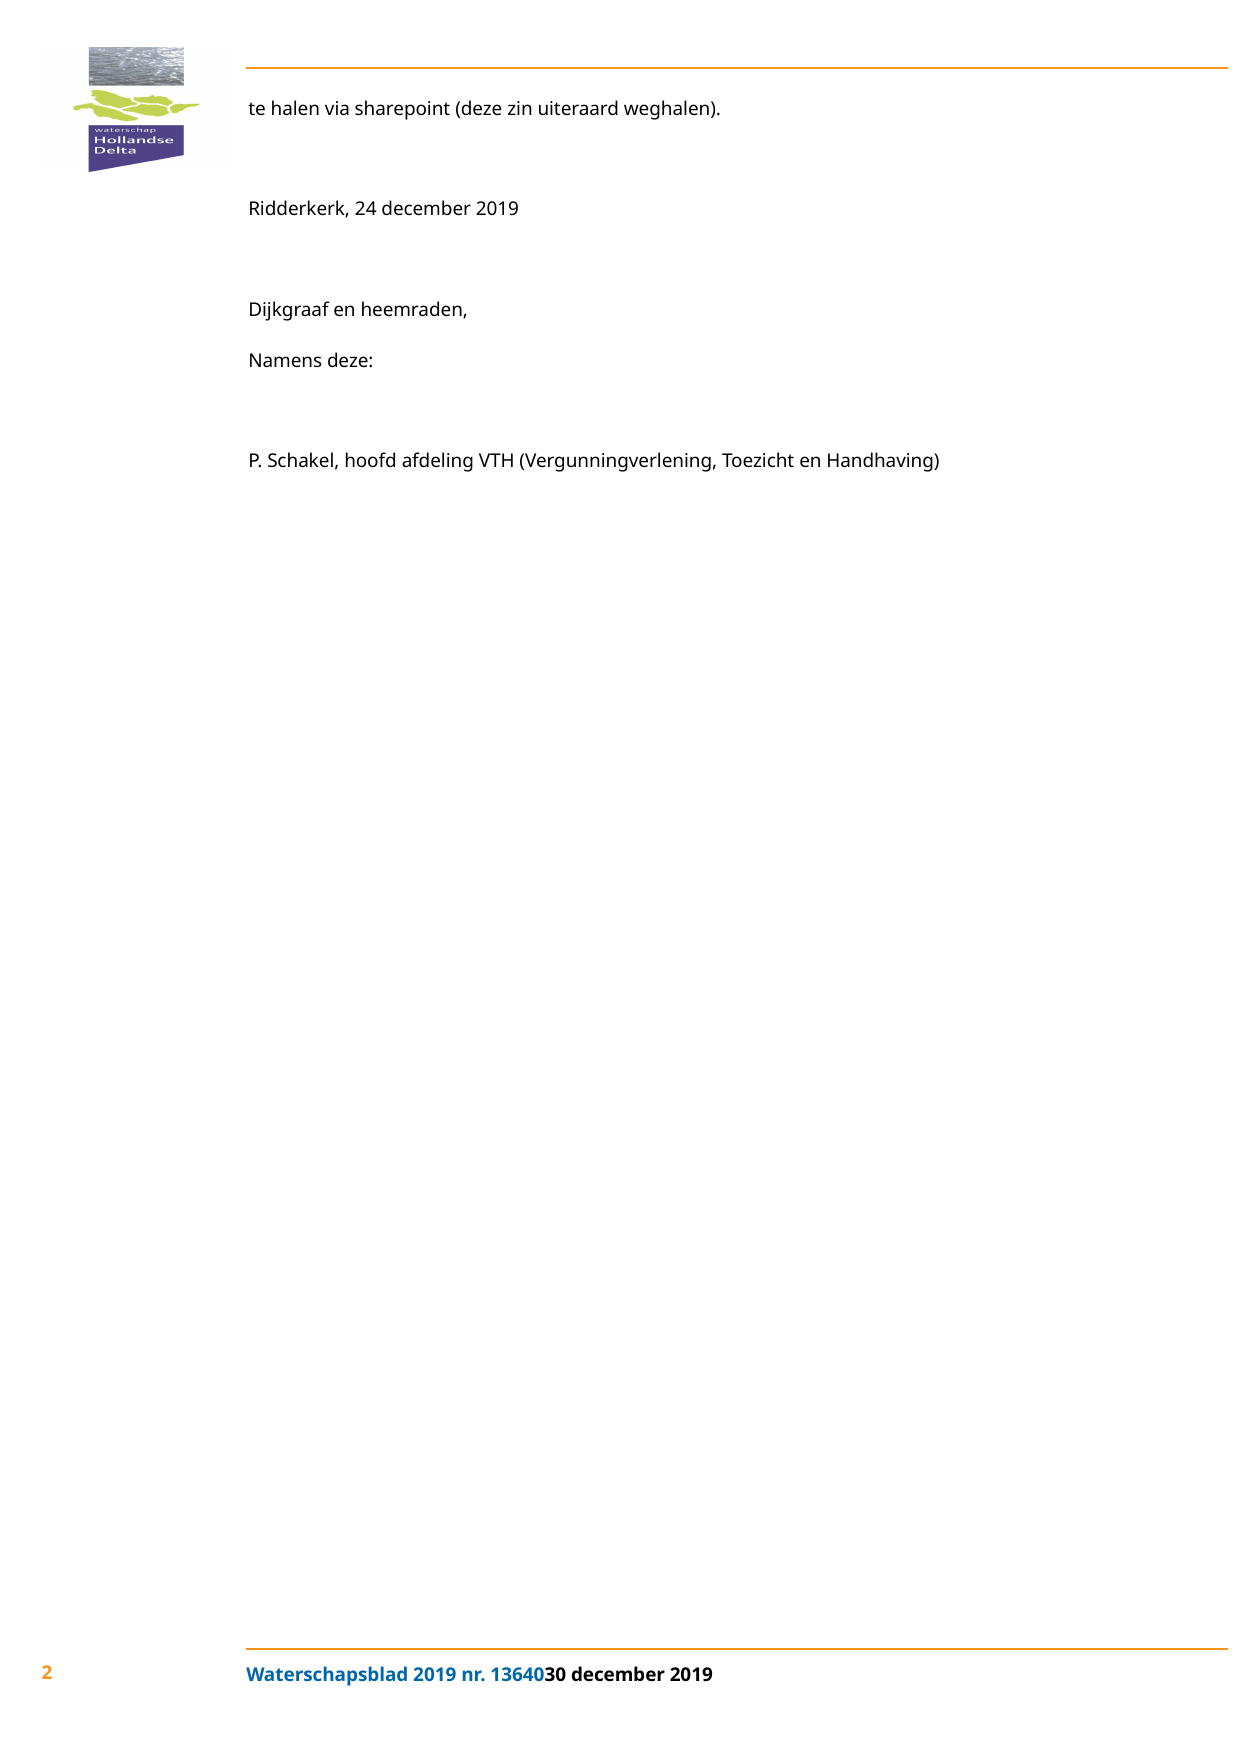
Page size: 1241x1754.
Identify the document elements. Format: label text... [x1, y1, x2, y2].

picture [41, 47, 231, 172]
text Dijkgraaf en heemraden, [248, 296, 1152, 322]
text te halen via sharepoint (deze zin uiteraard weghalen). [248, 95, 1152, 121]
text P. Schakel, hoofd afdeling VTH (Vergunningverlening, Toezicht en Handhaving) [248, 448, 1152, 473]
text Namens deze: [248, 347, 1152, 373]
table_header [248, 528, 1152, 553]
text Ridderkerk, 24 december 2019 [248, 196, 1152, 221]
